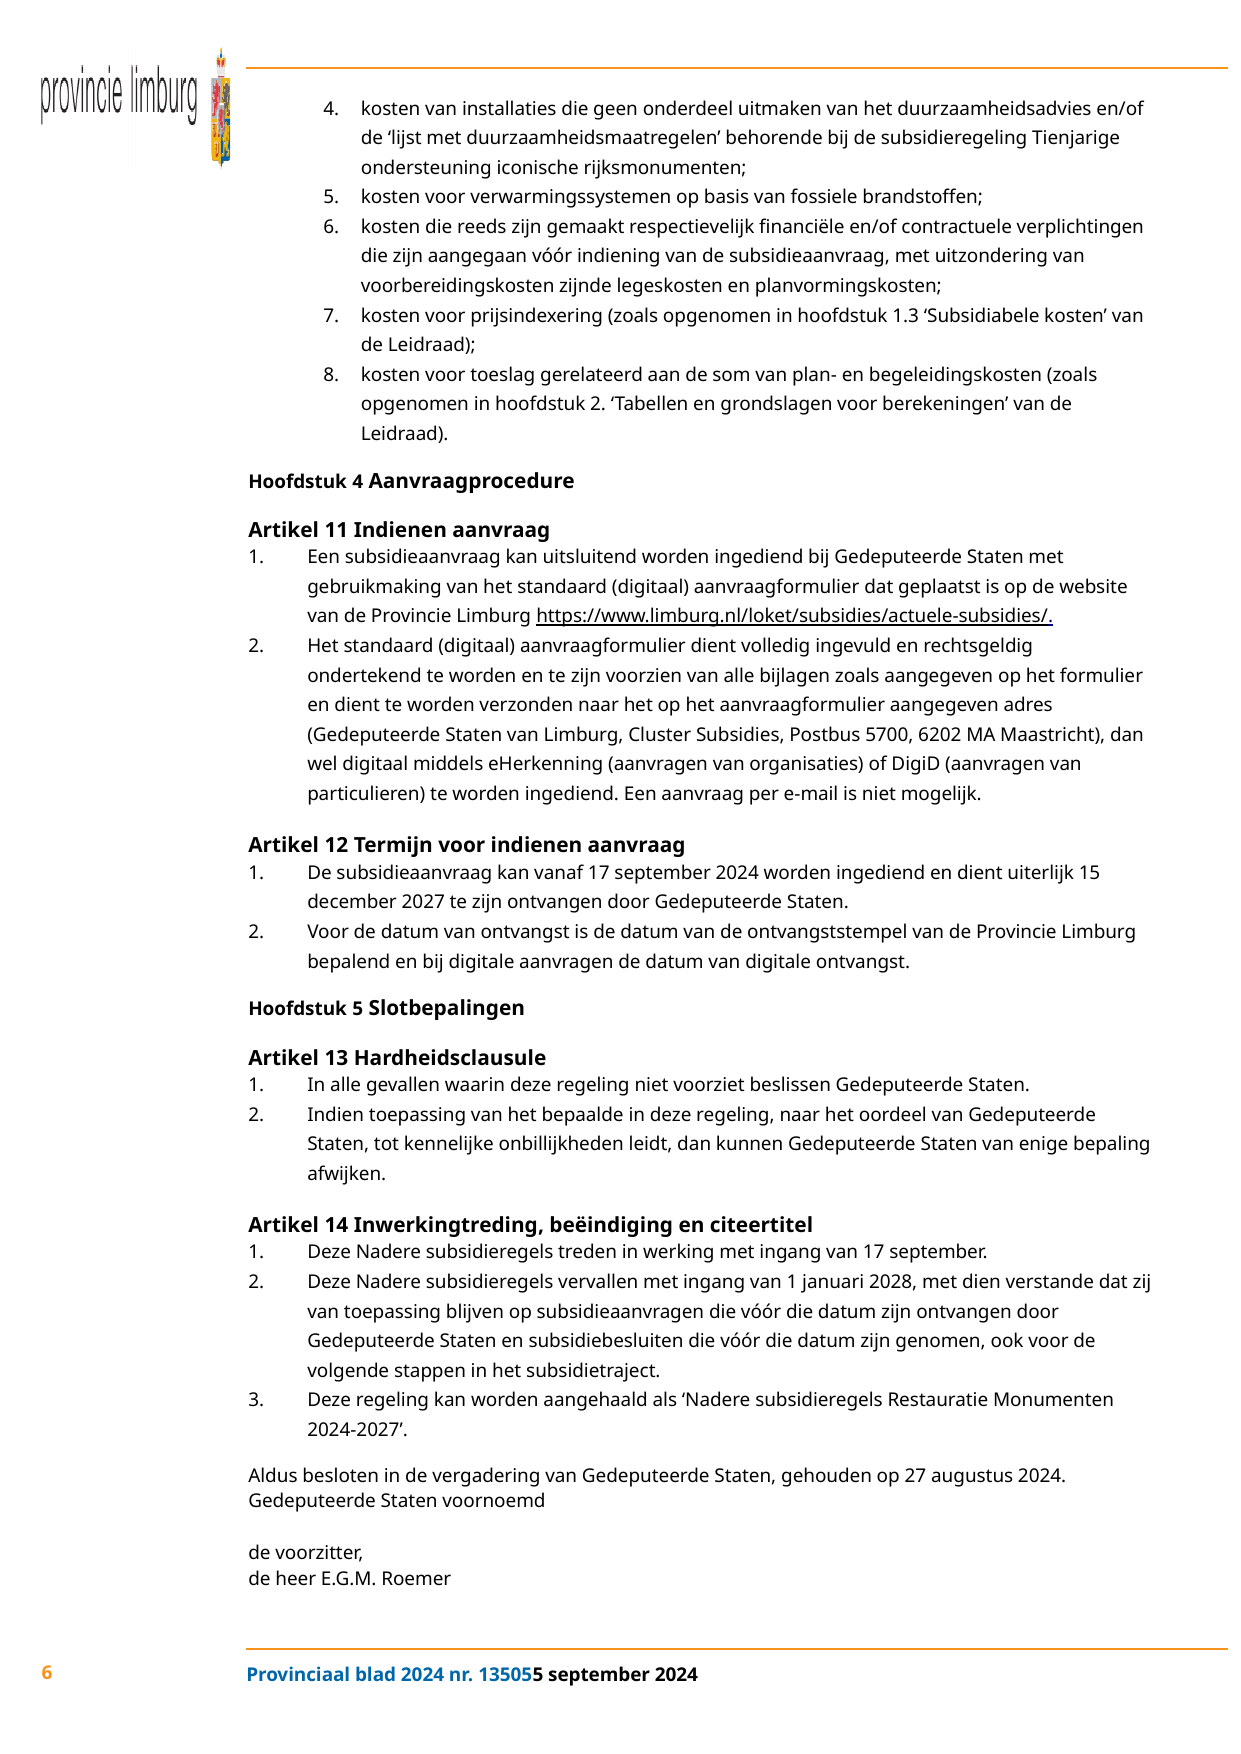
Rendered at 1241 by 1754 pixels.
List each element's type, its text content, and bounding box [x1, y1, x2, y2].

text Artikel 14 Inwerkingtreding, beëindiging en citeertitel [248, 1210, 1152, 1239]
text Gedeputeerde Staten voornoemd [248, 1488, 1152, 1513]
list De subsidieaanvraag kan vanaf 17 september 2024 worden ingediend en dient uiterlijk 15 december 2027 te zijn ontvangen door Gedeputeerde Staten. [248, 859, 1152, 914]
list Voor de datum van ontvangst is de datum van de ontvangststempel van de Provincie Limburg bepalend en bij digitale aanvragen de datum van digitale ontvangst. [248, 918, 1152, 973]
list Deze Nadere subsidieregels vervallen met ingang van 1 januari 2028, met dien verstande dat zij van toepassing blijven op subsidieaanvragen die vóór die datum zijn ontvangen door Gedeputeerde Staten en subsidiebesluiten die vóór die datum zijn genomen, ook voor de volgende stappen in het subsidietraject. [248, 1268, 1152, 1383]
list kosten voor verwarmingssystemen op basis van fossiele brandstoffen; [323, 183, 1152, 209]
text Hoofdstuk 4 Aanvraagprocedure [248, 466, 1152, 494]
list kosten die reeds zijn gemaakt respectievelijk financiële en/of contractuele verplichtingen die zijn aangegaan vóór indiening van de subsidieaanvraag, met uitzondering van voorbereidingskosten zijnde legeskosten en planvormingskosten; [323, 213, 1152, 298]
text Hoofdstuk 5 Slotbepalingen [248, 993, 1152, 1022]
list Indien toepassing van het bepaalde in deze regeling, naar het oordeel van Gedeputeerde Staten, tot kennelijke onbillijkheden leidt, dan kunnen Gedeputeerde Staten van enige bepaling afwijken. [248, 1101, 1152, 1186]
text Artikel 13 Hardheidsclausule [248, 1043, 1152, 1071]
text de voorzitter, [248, 1539, 1152, 1565]
list kosten voor toeslag gerelateerd aan de som van plan- en begeleidingskosten (zoals opgenomen in hoofdstuk 2. ‘Tabellen en grondslagen voor berekeningen’ van de Leidraad). [323, 361, 1152, 446]
list kosten van installaties die geen onderdeel uitmaken van het duurzaamheidsadvies en/of de ‘lijst met duurzaamheidsmaatregelen’ behorende bij de subsidieregeling Tienjarige ondersteuning iconische rijksmonumenten; [323, 95, 1152, 180]
list Deze Nadere subsidieregels treden in werking met ingang van 17 september. [248, 1239, 1152, 1264]
list Het standaard (digitaal) aanvraagformulier dient volledig ingevuld en rechtsgeldig ondertekend te worden en te zijn voorzien van alle bijlagen zoals aangegeven op het formulier en dient te worden verzonden naar het op het aanvraagformulier aangegeven adres (Gedeputeerde Staten van Limburg, Cluster Subsidies, Postbus 5700, 6202 MA Maastricht), dan wel digitaal middels eHerkenning (aanvragen van organisaties) of DigiD (aanvragen van particulieren) te worden ingediend. Een aanvraag per e-mail is niet mogelijk. [248, 632, 1152, 806]
list Een subsidieaanvraag kan uitsluitend worden ingediend bij Gedeputeerde Staten met gebruikmaking van het standaard (digitaal) aanvraagformulier dat geplaatst is op de website van de Provincie Limburg https://www.limburg.nl/loket/subsidies/actuele-subsidies/. [248, 543, 1152, 628]
picture [41, 47, 231, 172]
text Artikel 11 Indienen aanvraag [248, 515, 1152, 543]
text Aldus besloten in de vergadering van Gedeputeerde Staten, gehouden op 27 augustus 2024. [248, 1462, 1152, 1488]
text Artikel 12 Termijn voor indienen aanvraag [248, 831, 1152, 859]
list kosten voor prijsindexering (zoals opgenomen in hoofdstuk 1.3 ‘Subsidiabele kosten’ van de Leidraad); [323, 302, 1152, 357]
text de heer E.G.M. Roemer [248, 1565, 1152, 1591]
list Deze regeling kan worden aangehaald als ‘Nadere subsidieregels Restauratie Monumenten 2024-2027’. [248, 1387, 1152, 1442]
list In alle gevallen waarin deze regeling niet voorziet beslissen Gedeputeerde Staten. [248, 1071, 1152, 1097]
